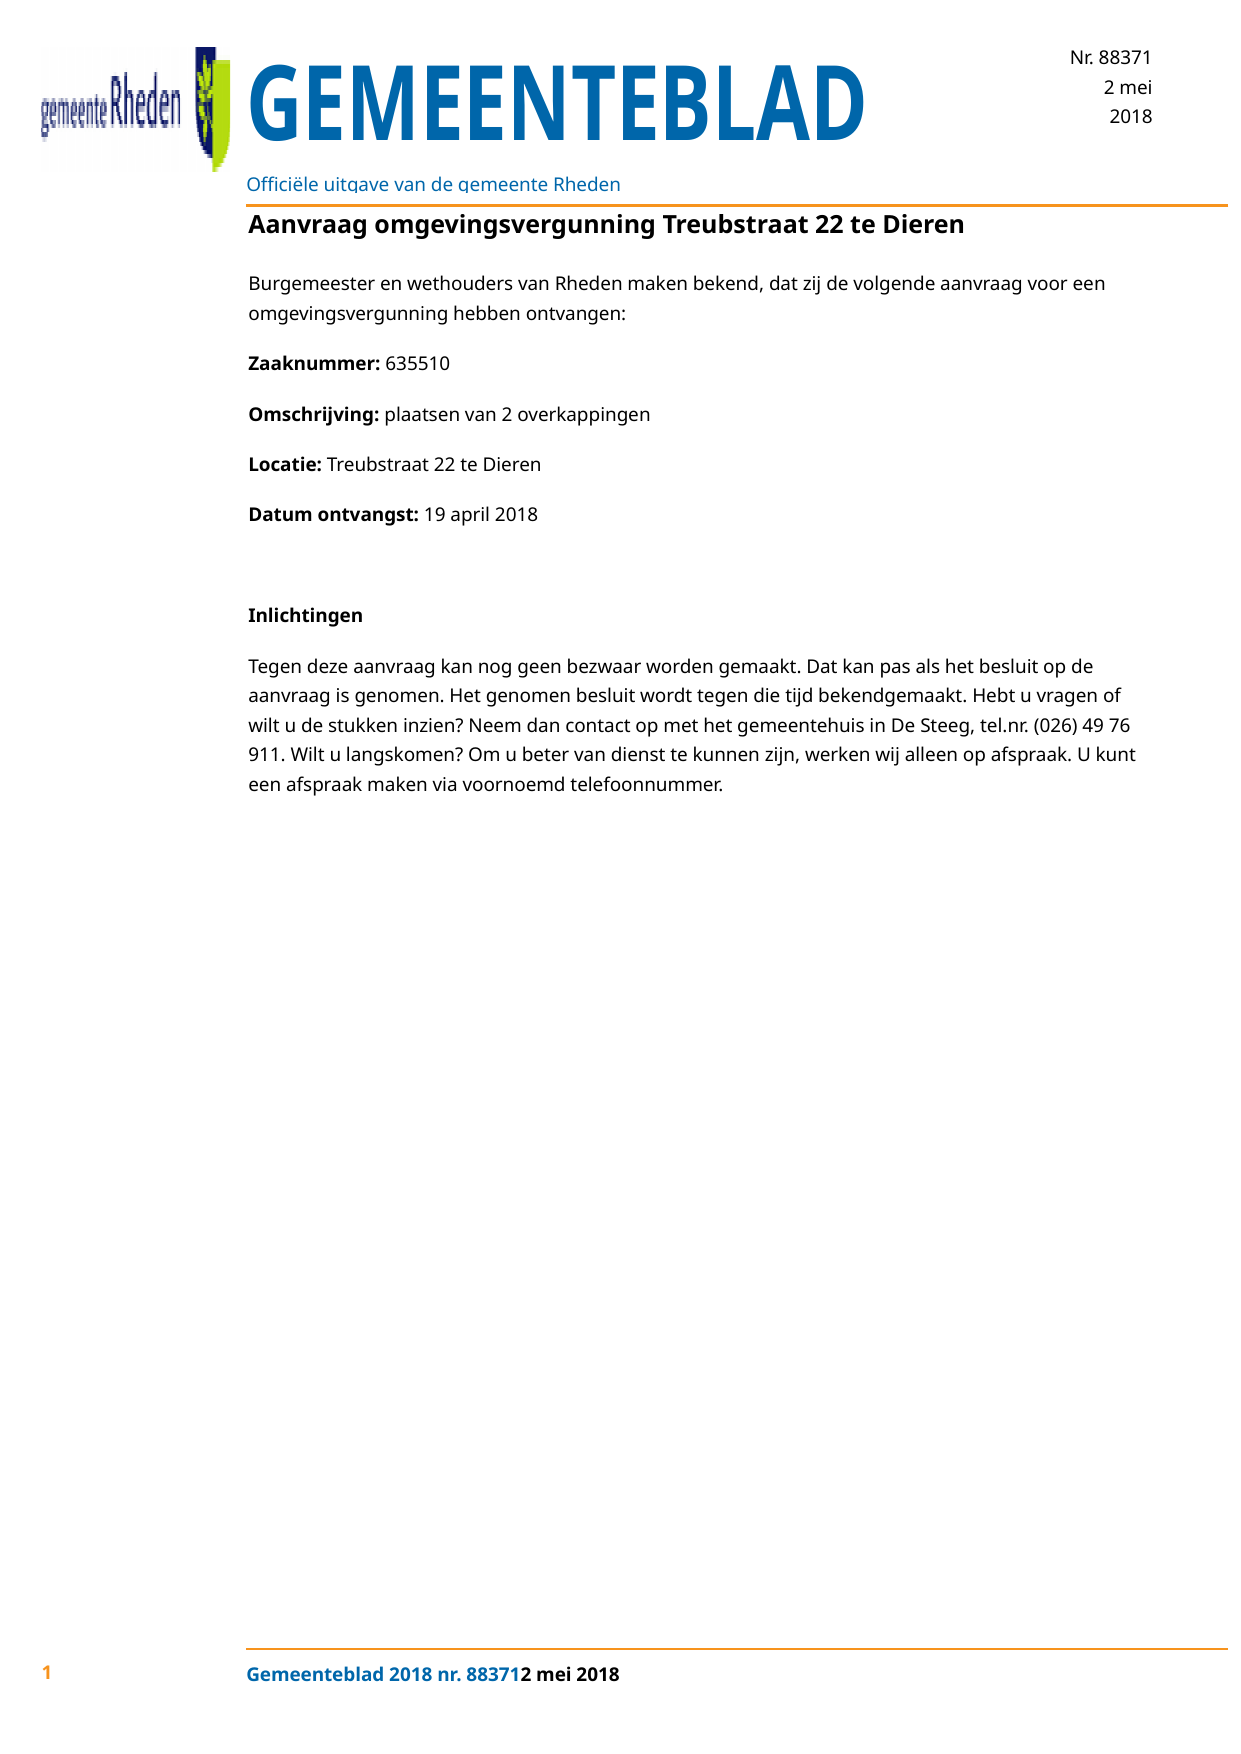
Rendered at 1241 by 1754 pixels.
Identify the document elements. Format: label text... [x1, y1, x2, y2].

text Zaaknummer: 635510 [248, 350, 1152, 376]
text Inlichtingen [248, 602, 1152, 628]
text Datum ontvangst: 19 april 2018 [248, 502, 1152, 527]
text Omschrijving: plaatsen van 2 overkappingen [248, 401, 1152, 426]
picture [41, 47, 231, 172]
text Aanvraag omgevingsvergunning Treubstraat 22 te Dieren [248, 207, 1152, 241]
text Locatie: Treubstraat 22 te Dieren [248, 451, 1152, 477]
text Burgemeester en wethouders van Rheden maken bekend, dat zij de volgende aanvraag voor een omgevingsvergunning hebben ontvangen: [248, 270, 1152, 326]
text Tegen deze aanvraag kan nog geen bezwaar worden gemaakt. Dat kan pas als het besluit op de aanvraag is genomen. Het genomen besluit wordt tegen die tijd bekendgemaakt. Hebt u vragen of wilt u de stukken inzien? Neem dan contact op met het gemeentehuis in De Steeg, tel.nr. (026) 49 76 911. Wilt u langskomen? Om u beter van dienst te kunnen zijn, werken wij alleen op afspraak. U kunt een afspraak maken via voornoemd telefoonnummer. [248, 653, 1152, 797]
